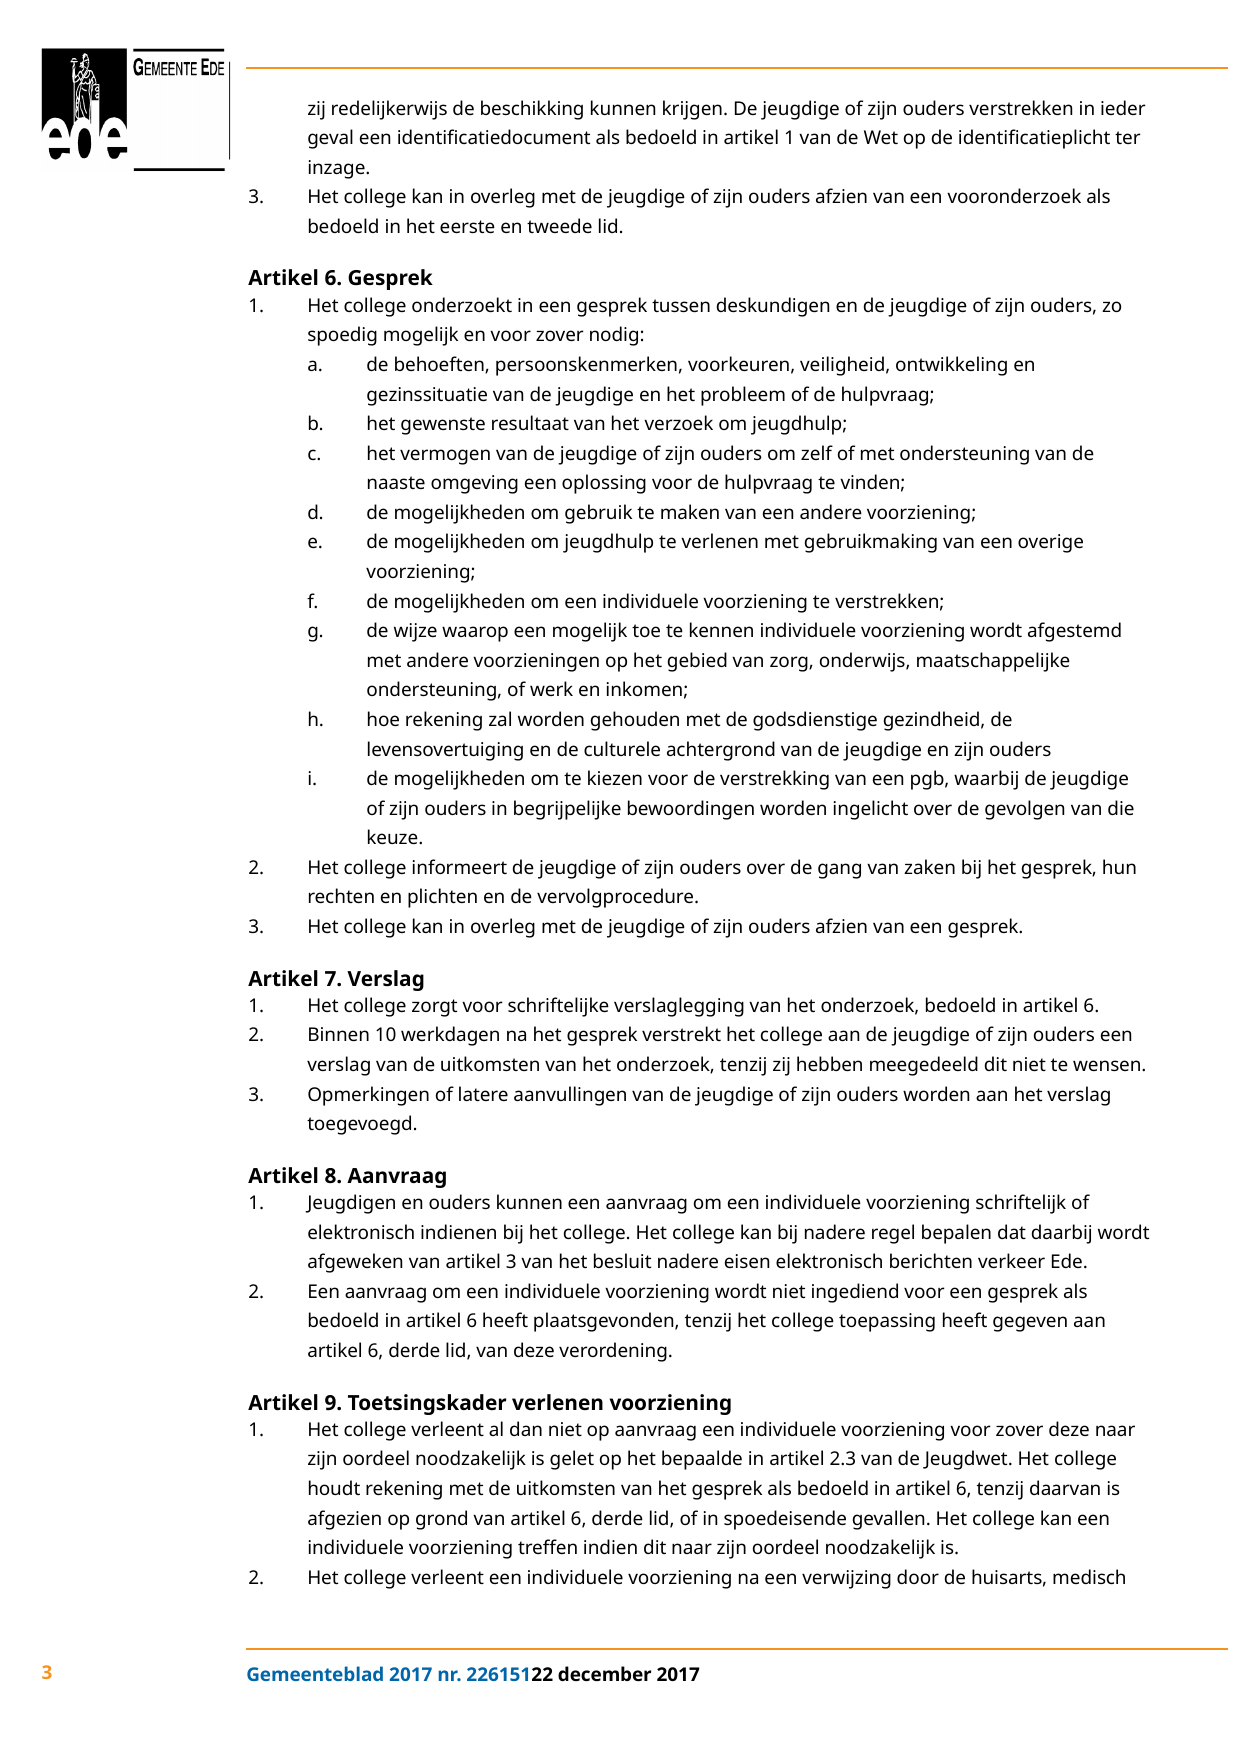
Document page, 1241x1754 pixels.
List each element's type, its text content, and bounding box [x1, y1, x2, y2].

text Artikel 6. Gesprek [248, 263, 1152, 292]
list de mogelijkheden om te kiezen voor de verstrekking van een pgb, waarbij de jeugdige of zijn ouders in begrijpelijke bewoordingen worden ingelicht over de gevolgen van die keuze. [307, 765, 1152, 850]
list Het college kan in overleg met de jeugdige of zijn ouders afzien van een vooronderzoek als bedoeld in het eerste en tweede lid. [248, 183, 1152, 239]
list Jeugdigen en ouders kunnen een aanvraag om een individuele voorziening schriftelijk of elektronisch indienen bij het college. Het college kan bij nadere regel bepalen dat daarbij wordt afgeweken van artikel 3 van het besluit nadere eisen elektronisch berichten verkeer Ede. [248, 1189, 1152, 1274]
list Het college zorgt voor schriftelijke verslaglegging van het onderzoek, bedoeld in artikel 6. [248, 992, 1152, 1018]
list de mogelijkheden om jeugdhulp te verlenen met gebruikmaking van een overige voorziening; [307, 529, 1152, 584]
list Het college informeert de jeugdige of zijn ouders over de gang van zaken bij het gesprek, hun rechten en plichten en de vervolgprocedure. [248, 854, 1152, 909]
list Het college verleent een individuele voorziening na een verwijzing door de huisarts, medisch [248, 1564, 1152, 1590]
list de wijze waarop een mogelijk toe te kennen individuele voorziening wordt afgestemd met andere voorzieningen op het gebied van zorg, onderwijs, maatschappelijke ondersteuning, of werk en inkomen; [307, 617, 1152, 702]
list Het college verleent al dan niet op aanvraag een individuele voorziening voor zover deze naar zijn oordeel noodzakelijk is gelet op het bepaalde in artikel 2.3 van de Jeugdwet. Het college houdt rekening met de uitkomsten van het gesprek als bedoeld in artikel 6, tenzij daarvan is afgezien op grond van artikel 6, derde lid, of in spoedeisende gevallen. Het college kan een individuele voorziening treffen indien dit naar zijn oordeel noodzakelijk is. [248, 1416, 1152, 1560]
list Een aanvraag om een individuele voorziening wordt niet ingediend voor een gesprek als bedoeld in artikel 6 heeft plaatsgevonden, tenzij het college toepassing heeft gegeven aan artikel 6, derde lid, van deze verordening. [248, 1278, 1152, 1363]
list zij redelijkerwijs de beschikking kunnen krijgen. De jeugdige of zijn ouders verstrekken in ieder geval een identificatiedocument als bedoeld in artikel 1 van de Wet op de identificatieplicht ter inzage. [248, 95, 1152, 180]
list het vermogen van de jeugdige of zijn ouders om zelf of met ondersteuning van de naaste omgeving een oplossing voor de hulpvraag te vinden; [307, 440, 1152, 495]
list Het college onderzoekt in een gesprek tussen deskundigen en de jeugdige of zijn ouders, zo spoedig mogelijk en voor zover nodig: [248, 292, 1152, 347]
picture [41, 47, 231, 172]
list de mogelijkheden om gebruik te maken van een andere voorziening; [307, 499, 1152, 525]
list hoe rekening zal worden gehouden met de godsdienstige gezindheid, de levensovertuiging en de culturele achtergrond van de jeugdige en zijn ouders [307, 706, 1152, 761]
list het gewenste resultaat van het verzoek om jeugdhulp; [307, 410, 1152, 436]
list de mogelijkheden om een individuele voorziening te verstrekken; [307, 588, 1152, 613]
text Artikel 9. Toetsingskader verlenen voorziening [248, 1388, 1152, 1416]
text Artikel 7. Verslag [248, 964, 1152, 992]
list Opmerkingen of latere aanvullingen van de jeugdige of zijn ouders worden aan het verslag toegevoegd. [248, 1081, 1152, 1136]
list de behoeften, persoonskenmerken, voorkeuren, veiligheid, ontwikkeling en gezinssituatie van de jeugdige en het probleem of de hulpvraag; [307, 351, 1152, 406]
list Het college kan in overleg met de jeugdige of zijn ouders afzien van een gesprek. [248, 913, 1152, 939]
text Artikel 8. Aanvraag [248, 1161, 1152, 1189]
list Binnen 10 werkdagen na het gesprek verstrekt het college aan de jeugdige of zijn ouders een verslag van de uitkomsten van het onderzoek, tenzij zij hebben meegedeeld dit niet te wensen. [248, 1022, 1152, 1077]
